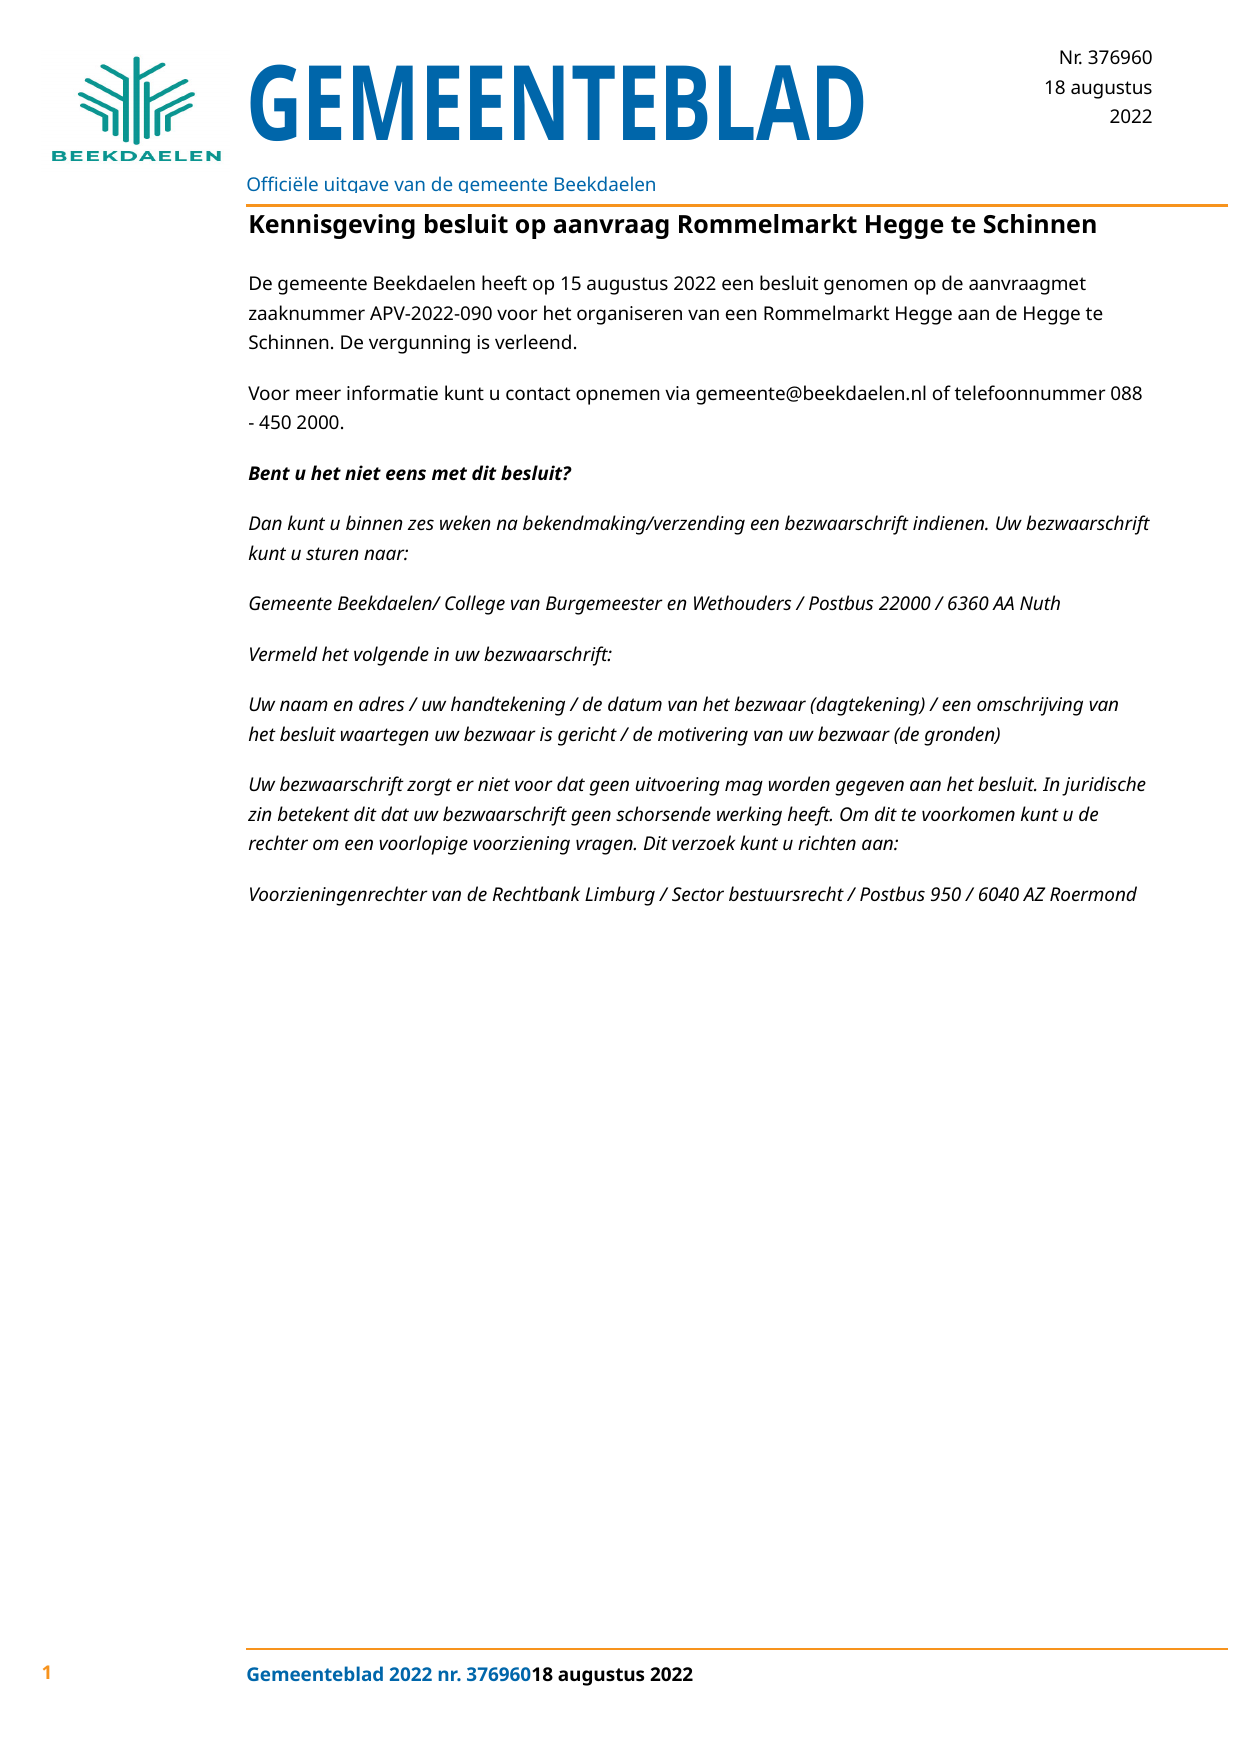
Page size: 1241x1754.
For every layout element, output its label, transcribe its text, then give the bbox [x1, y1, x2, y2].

text Uw bezwaarschrift zorgt er niet voor dat geen uitvoering mag worden gegeven aan het besluit. In juridische zin betekent dit dat uw bezwaarschrift geen schorsende werking heeft. Om dit te voorkomen kunt u de rechter om een voorlopige voorziening vragen. Dit verzoek kunt u richten aan: [248, 771, 1152, 856]
picture [41, 47, 231, 172]
text Voor meer informatie kunt u contact opnemen via gemeente@beekdaelen.nl of telefoonnummer 088 - 450 2000. [248, 380, 1152, 435]
text De gemeente Beekdaelen heeft op 15 augustus 2022 een besluit genomen op de aanvraagmet zaaknummer APV-2022-090 voor het organiseren van een Rommelmarkt Hegge aan de Hegge te Schinnen. De vergunning is verleend. [248, 270, 1152, 355]
text Voorzieningenrechter van de Rechtbank Limburg / Sector bestuursrecht / Postbus 950 / 6040 AZ Roermond [248, 881, 1152, 906]
text Dan kunt u binnen zes weken na bekendmaking/verzending een bezwaarschrift indienen. Uw bezwaarschrift kunt u sturen naar: [248, 510, 1152, 566]
text Uw naam en adres / uw handtekening / de datum van het bezwaar (dagtekening) / een omschrijving van het besluit waartegen uw bezwaar is gericht / de motivering van uw bezwaar (de gronden) [248, 691, 1152, 746]
text Kennisgeving besluit op aanvraag Rommelmarkt Hegge te Schinnen [248, 207, 1152, 241]
text Bent u het niet eens met dit besluit? [248, 460, 1152, 486]
text Vermeld het volgende in uw bezwaarschrift: [248, 641, 1152, 666]
text Gemeente Beekdaelen/ College van Burgemeester en Wethouders / Postbus 22000 / 6360 AA Nuth [248, 590, 1152, 616]
